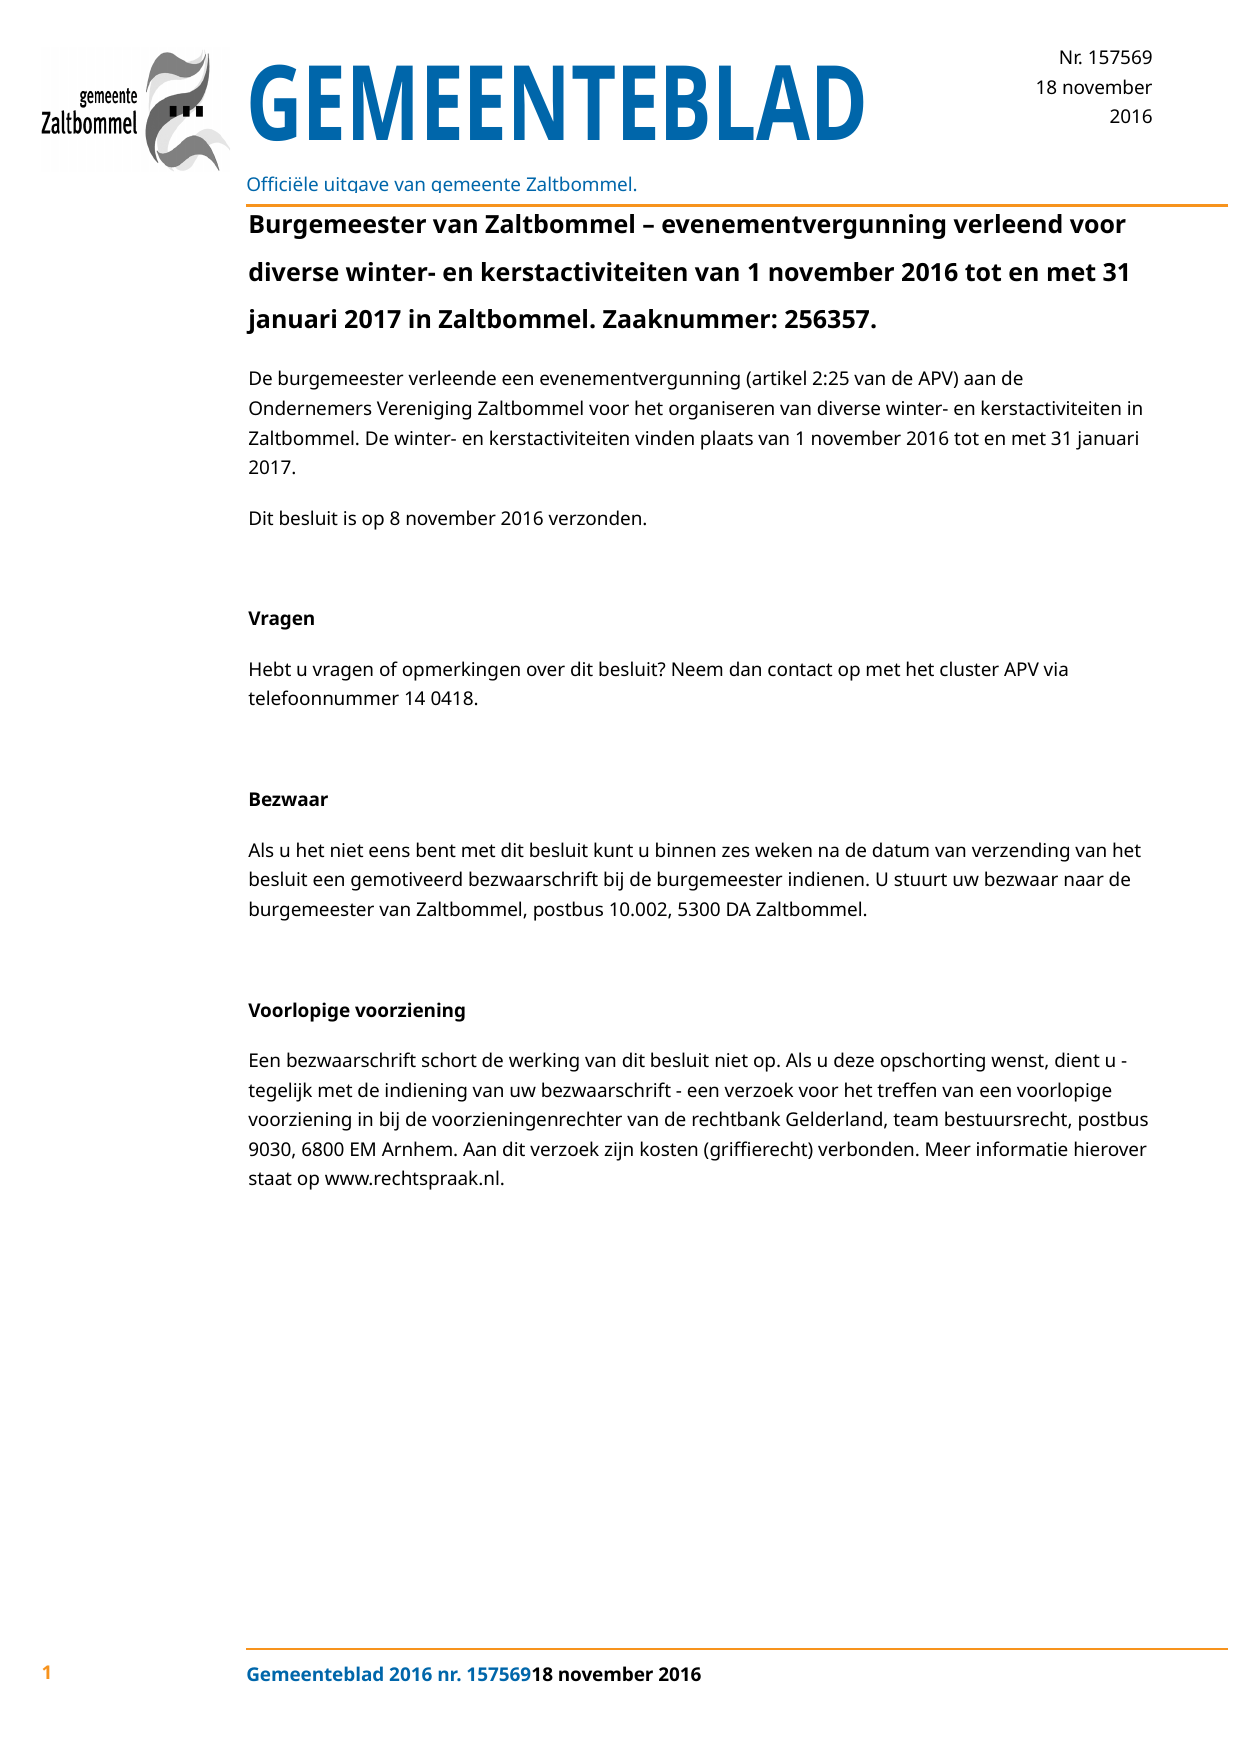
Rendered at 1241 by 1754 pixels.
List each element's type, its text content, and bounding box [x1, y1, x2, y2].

text Dit besluit is op 8 november 2016 verzonden. [248, 505, 1152, 530]
text Burgemeester van Zaltbommel – evenementvergunning verleend voor diverse winter- en kerstactiviteiten van 1 november 2016 tot en met 31 januari 2017 in Zaltbommel. Zaaknummer: 256357. [248, 207, 1152, 336]
picture [41, 47, 231, 172]
text Bezwaar [248, 786, 1152, 812]
text Voorlopige voorziening [248, 997, 1152, 1022]
text Een bezwaarschrift schort de werking van dit besluit niet op. Als u deze opschorting wenst, dient u - tegelijk met de indiening van uw bezwaarschrift - een verzoek voor het treffen van een voorlopige voorziening in bij de voorzieningenrechter van de rechtbank Gelderland, team bestuursrecht, postbus 9030, 6800 EM Arnhem. Aan dit verzoek zijn kosten (griffierecht) verbonden. Meer informatie hierover staat op www.rechtspraak.nl. [248, 1047, 1152, 1191]
text Hebt u vragen of opmerkingen over dit besluit? Neem dan contact op met het cluster APV via telefoonnummer 14 0418. [248, 656, 1152, 711]
text De burgemeester verleende een evenementvergunning (artikel 2:25 van de APV) aan de Ondernemers Vereniging Zaltbommel voor het organiseren van diverse winter- en kerstactiviteiten in Zaltbommel. De winter- en kerstactiviteiten vinden plaats van 1 november 2016 tot en met 31 januari 2017. [248, 366, 1152, 480]
text Als u het niet eens bent met dit besluit kunt u binnen zes weken na de datum van verzending van het besluit een gemotiveerd bezwaarschrift bij de burgemeester indienen. U stuurt uw bezwaar naar de burgemeester van Zaltbommel, postbus 10.002, 5300 DA Zaltbommel. [248, 837, 1152, 922]
text Vragen [248, 606, 1152, 631]
